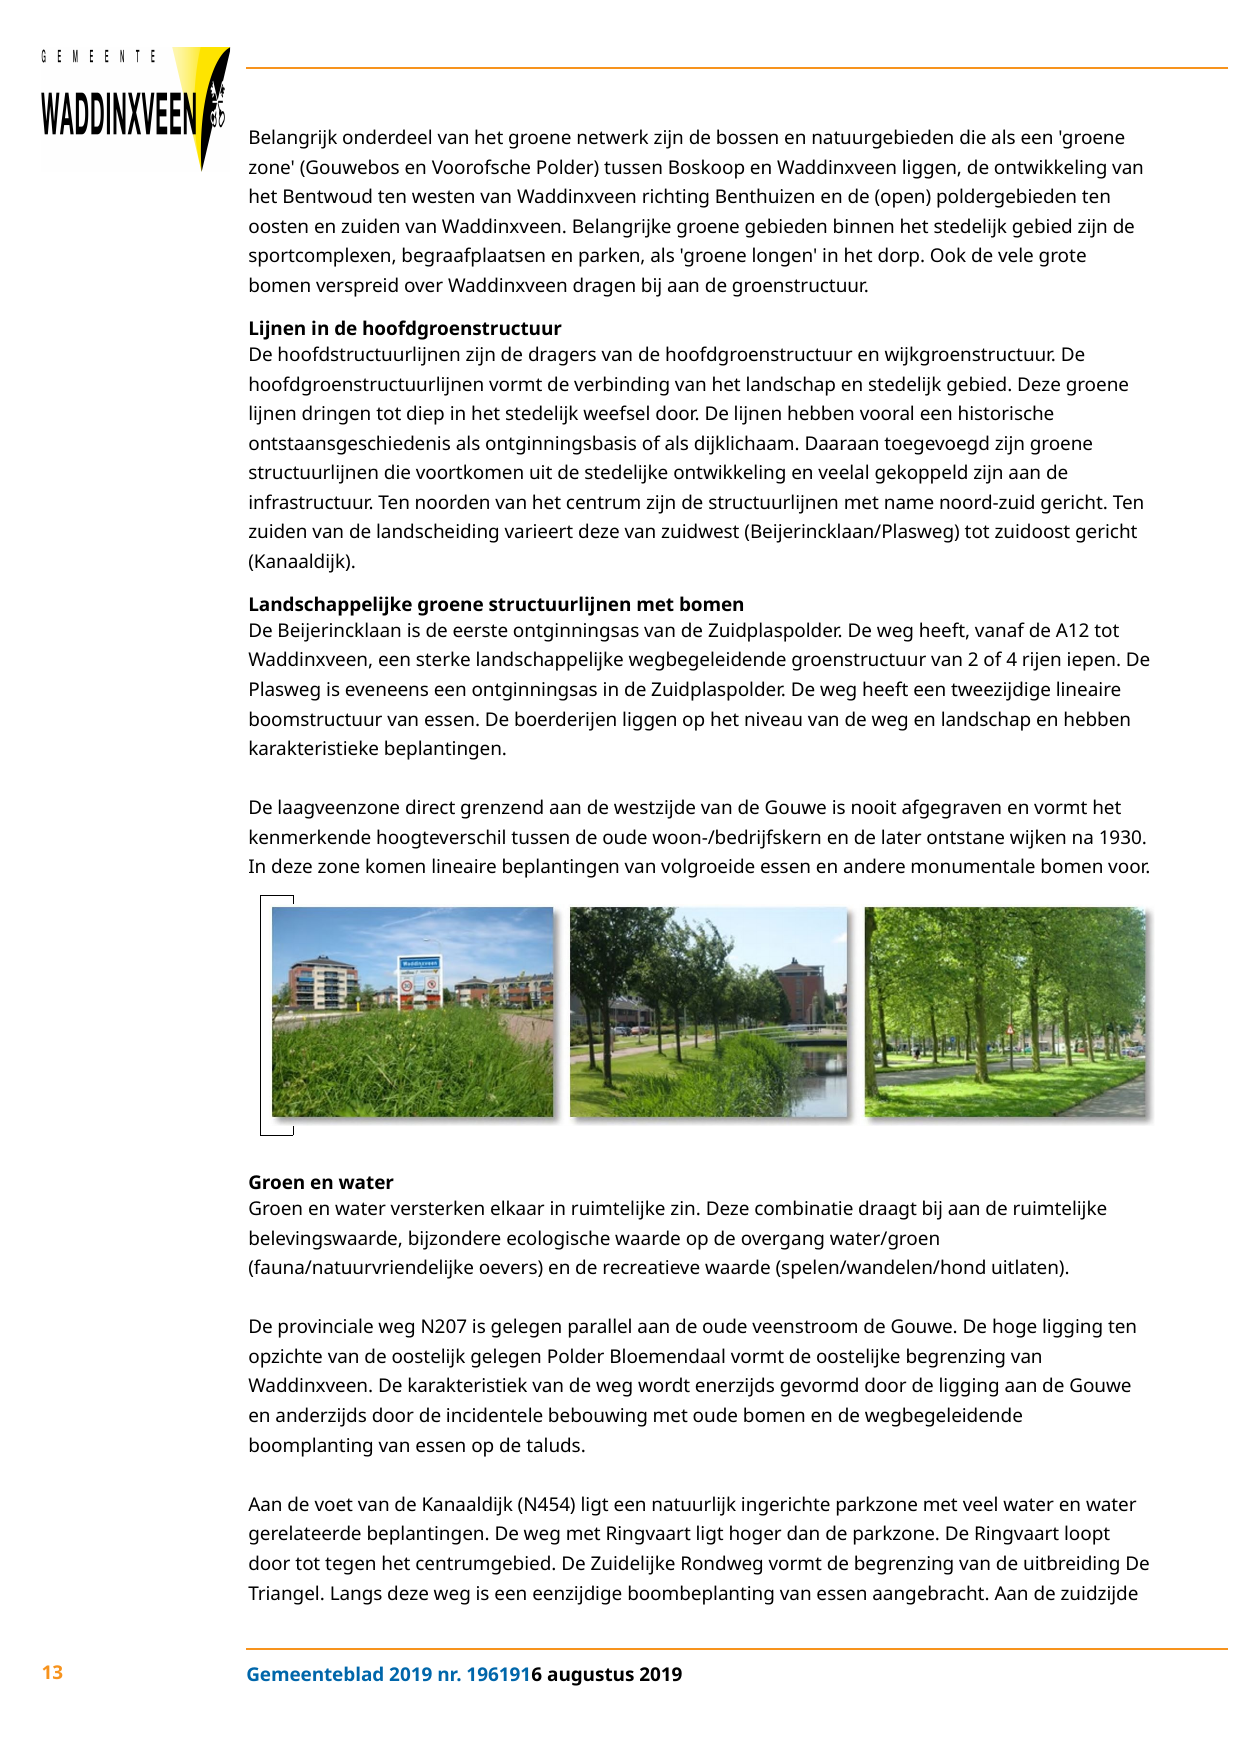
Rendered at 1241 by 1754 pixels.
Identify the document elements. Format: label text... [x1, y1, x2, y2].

text De Beijerincklaan is de eerste ontginningsas van de Zuidplaspolder. De weg heeft, vanaf de A12 tot Waddinxveen, een sterke landschappelijke wegbegeleidende groenstructuur van 2 of 4 rijen iepen. De Plasweg is eveneens een ontginningsas in de Zuidplaspolder. De weg heeft een tweezijdige lineaire boomstructuur van essen. De boerderijen liggen op het niveau van de weg en landschap en hebben karakteristieke beplantingen. [248, 617, 1152, 761]
picture [41, 47, 231, 172]
text Groen en water [248, 1169, 1152, 1195]
text De hoofdstructuurlijnen zijn de dragers van de hoofdgroenstructuur en wijkgroenstructuur. De hoofdgroenstructuurlijnen vormt de verbinding van het landschap en stedelijk gebied. Deze groene lijnen dringen tot diep in het stedelijk weefsel door. De lijnen hebben vooral een historische ontstaansgeschiedenis als ontginningsbasis of als dijklichaam. Daaraan toegevoegd zijn groene structuurlijnen die voortkomen uit de stedelijke ontwikkeling en veelal gekoppeld zijn aan de infrastructuur. Ten noorden van het centrum zijn de structuurlijnen met name noord-zuid gericht. Ten zuiden van de landscheiding varieert deze van zuidwest (Beijerincklaan/Plasweg) tot zuidoost gericht (Kanaaldijk). [248, 341, 1152, 574]
text Lijnen in de hoofdgroenstructuur [248, 315, 1152, 341]
picture [268, 904, 1155, 1126]
text Groen en water versterken elkaar in ruimtelijke zin. Deze combinatie draagt bij aan de ruimtelijke belevingswaarde, bijzondere ecologische waarde op de overgang water/groen (fauna/natuurvriendelijke oevers) en de recreatieve waarde (spelen/wandelen/hond uitlaten). [248, 1195, 1152, 1280]
text De laagveenzone direct grenzend aan de westzijde van de Gouwe is nooit afgegraven en vormt het kenmerkende hoogteverschil tussen de oude woon-/bedrijfskern en de later ontstane wijken na 1930. In deze zone komen lineaire beplantingen van volgroeide essen en andere monumentale bomen voor. [248, 794, 1152, 879]
text Aan de voet van de Kanaaldijk (N454) ligt een natuurlijk ingerichte parkzone met veel water en water gerelateerde beplantingen. De weg met Ringvaart ligt hoger dan de parkzone. De Ringvaart loopt door tot tegen het centrumgebied. De Zuidelijke Rondweg vormt de begrenzing van de uitbreiding De Triangel. Langs deze weg is een eenzijdige boombeplanting van essen aangebracht. Aan de zuidzijde [248, 1491, 1152, 1606]
text De provinciale weg N207 is gelegen parallel aan de oude veenstroom de Gouwe. De hoge ligging ten opzichte van de oostelijk gelegen Polder Bloemendaal vormt de oostelijke begrenzing van Waddinxveen. De karakteristiek van de weg wordt enerzijds gevormd door de ligging aan de Gouwe en anderzijds door de incidentele bebouwing met oude bomen en de wegbegeleidende boomplanting van essen op de taluds. [248, 1313, 1152, 1458]
text Belangrijk onderdeel van het groene netwerk zijn de bossen en natuurgebieden die als een 'groene zone' (Gouwebos en Voorofsche Polder) tussen Boskoop en Waddinxveen liggen, de ontwikkeling van het Bentwoud ten westen van Waddinxveen richting Benthuizen en de (open) poldergebieden ten oosten en zuiden van Waddinxveen. Belangrijke groene gebieden binnen het stedelijk gebied zijn de sportcomplexen, begraafplaatsen en parken, als 'groene longen' in het dorp. Ook de vele grote bomen verspreid over Waddinxveen dragen bij aan de groenstructuur. [248, 124, 1152, 298]
text Landschappelijke groene structuurlijnen met bomen [248, 591, 1152, 617]
